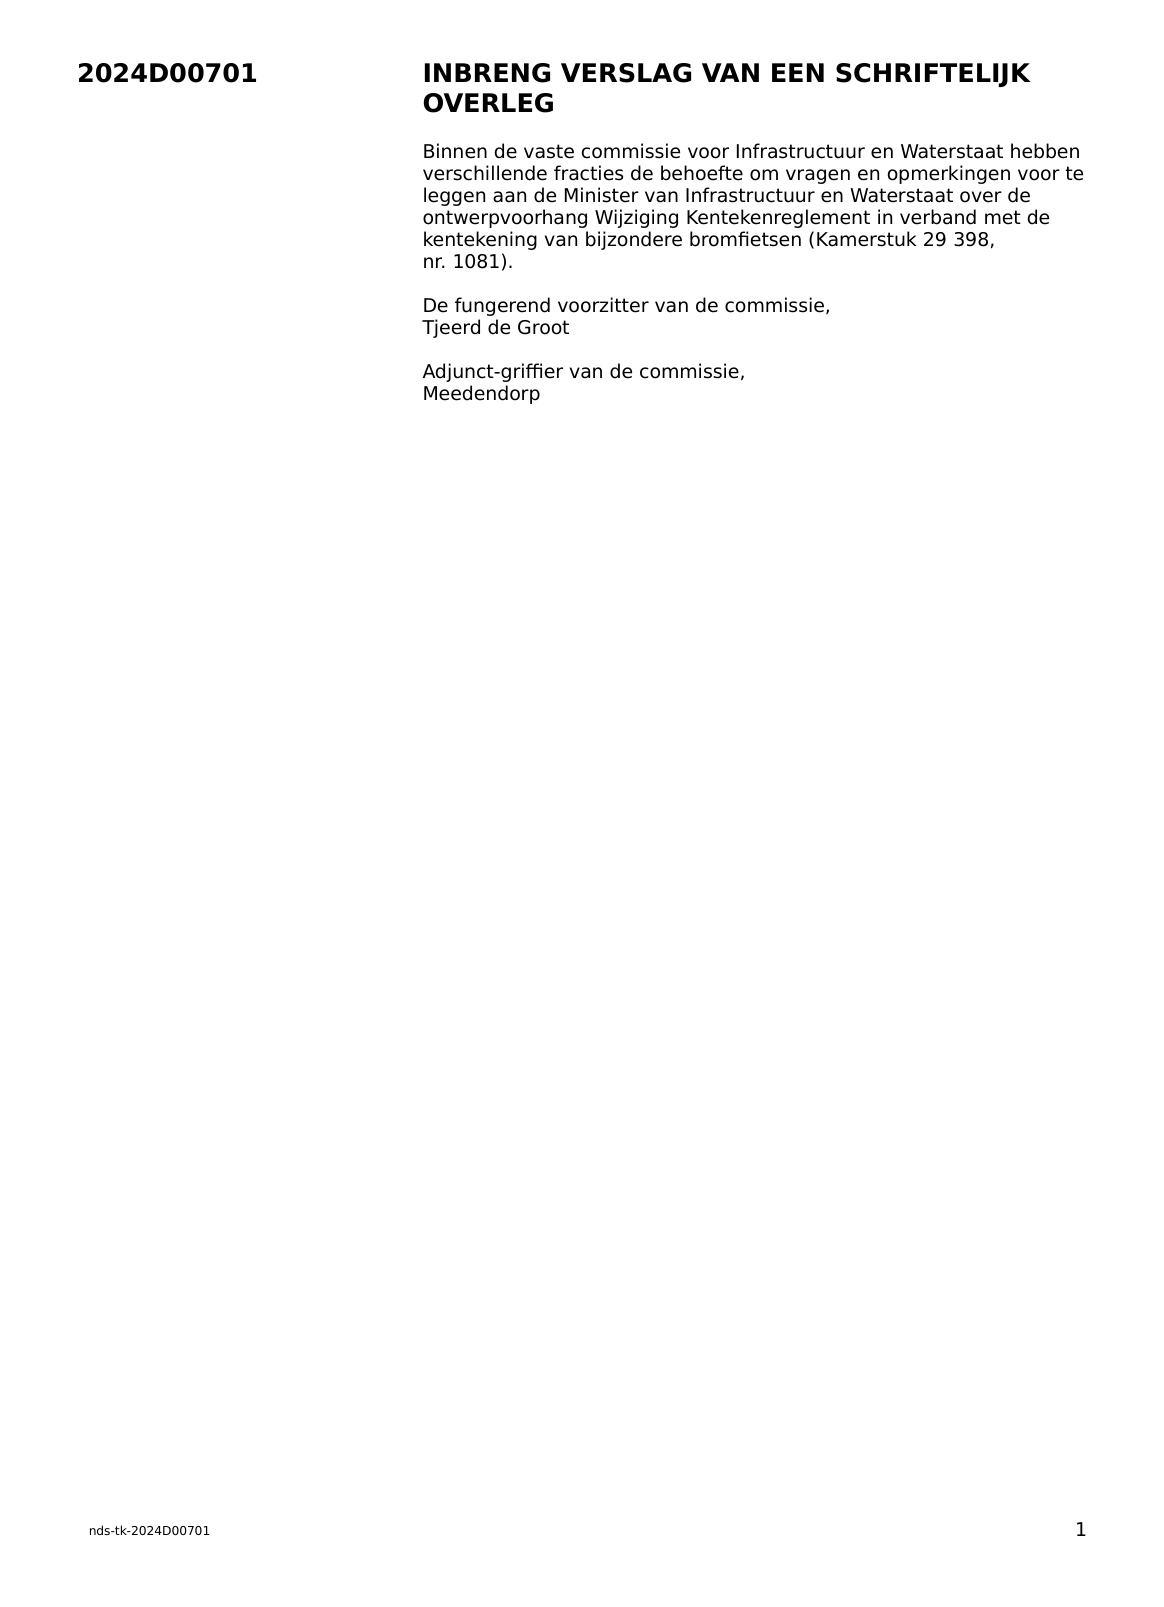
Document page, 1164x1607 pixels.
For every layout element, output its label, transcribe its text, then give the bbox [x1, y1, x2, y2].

text Binnen de vaste commissie voor Infrastructuur en Waterstaat hebben verschillende fracties de behoefte om vragen en opmerkingen voor te leggen aan de Minister van Infrastructuur en Waterstaat over de ontwerpvoorhang Wijziging Kentekenreglement in verband met de kentekening van bijzondere bromfietsen (Kamerstuk 29 398, nr. 1081). [422, 141, 1087, 272]
text De fungerend voorzitter van de commissie, [422, 295, 1087, 317]
text nds-tk-2024D00701 [88, 1524, 323, 1538]
text Tjeerd de Groot [422, 317, 1087, 339]
text Adjunct-griffier van de commissie, [422, 361, 1087, 383]
text 2024D00701 INBRENG VERSLAG VAN EEN SCHRIFTELIJK OVERLEG [77, 59, 1087, 118]
text Meedendorp [422, 383, 1087, 405]
